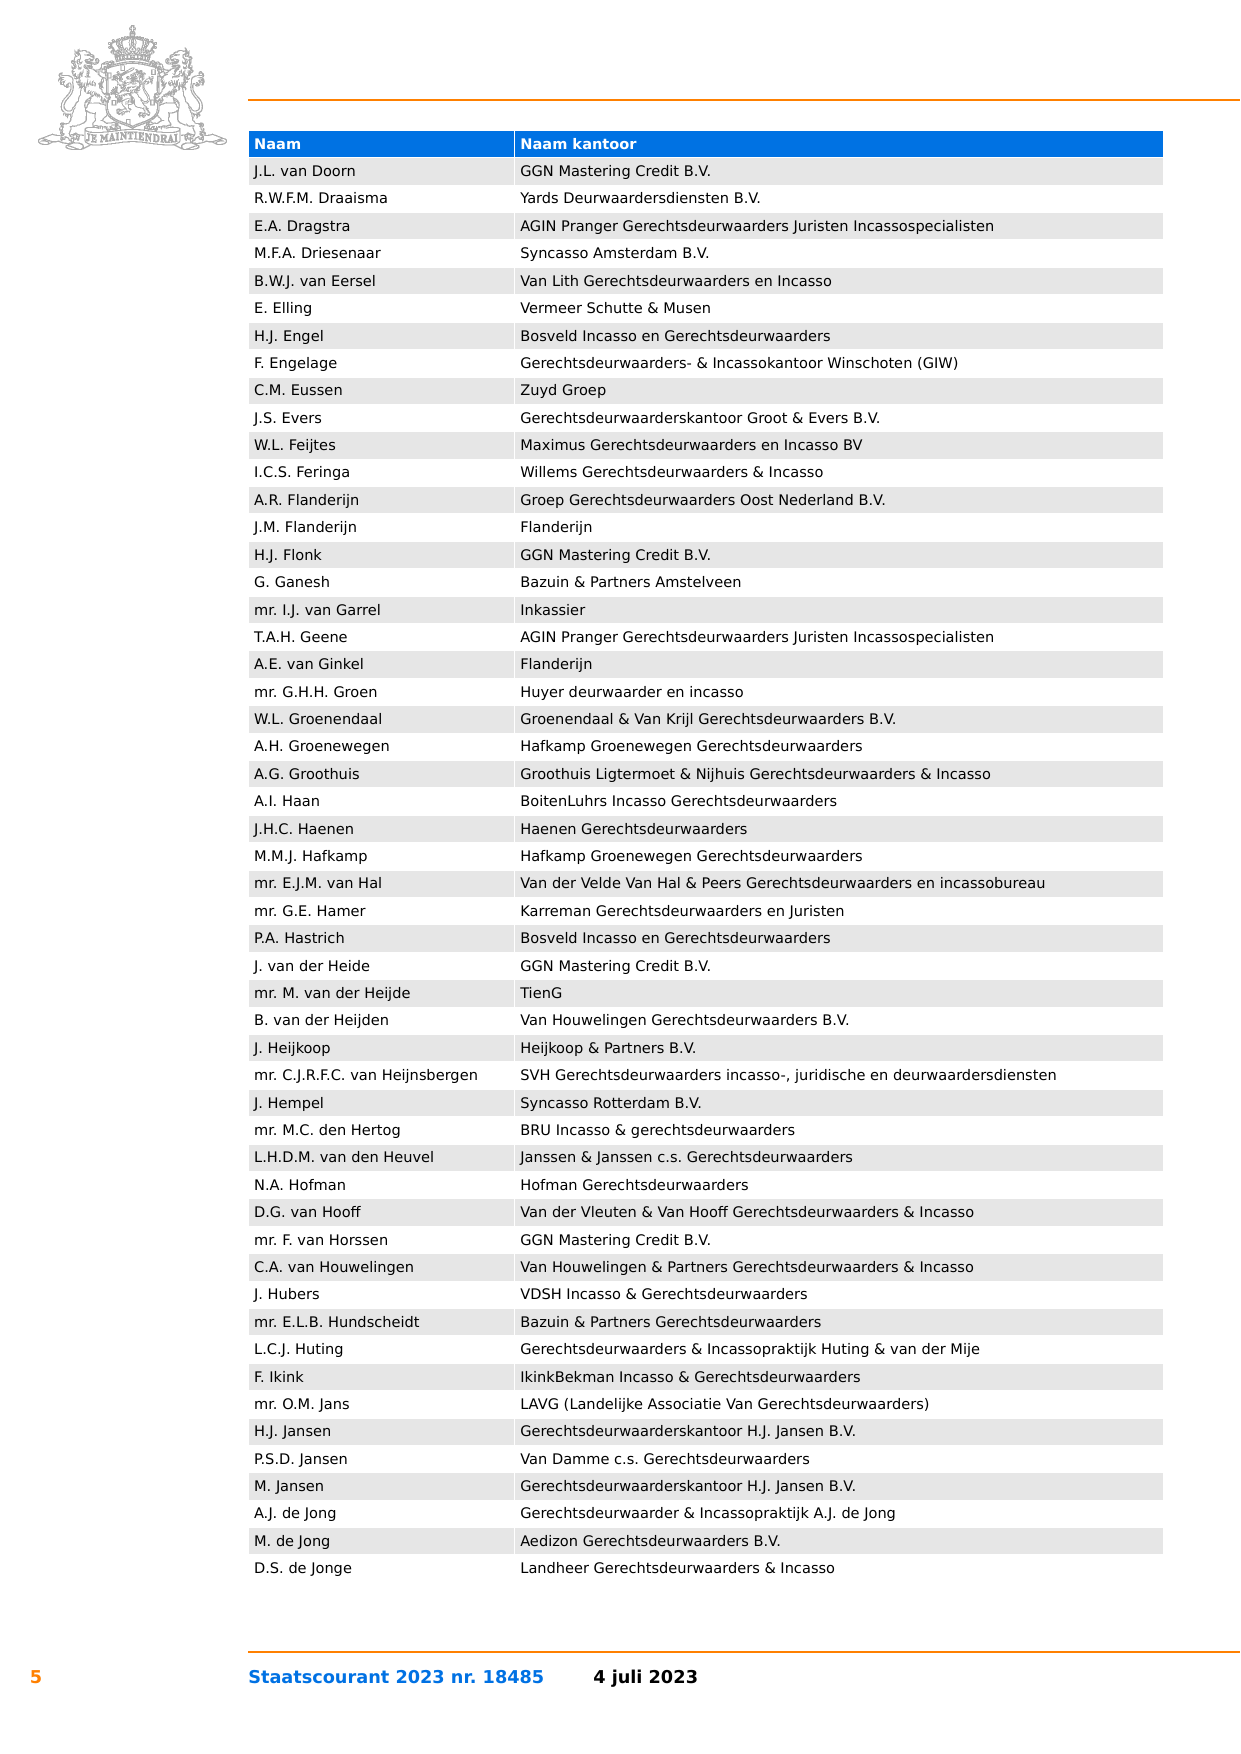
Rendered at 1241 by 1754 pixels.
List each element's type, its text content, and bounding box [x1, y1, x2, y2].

table_cell J.H.C. Haenen [249, 816, 514, 842]
table_header Naam [249, 131, 514, 157]
table_cell Van der Velde Van Hal & Peers Gerechtsdeurwaarders en incassobureau [515, 871, 1163, 897]
table_cell GGN Mastering Credit B.V. [515, 953, 1163, 979]
table_cell P.A. Hastrich [249, 925, 514, 952]
table_cell Gerechtsdeurwaarders & Incassopraktijk Huting & van der Mije [515, 1336, 1163, 1363]
table_cell M. Jansen [249, 1473, 514, 1500]
table_cell P.S.D. Jansen [249, 1446, 514, 1472]
table_cell Van Damme c.s. Gerechtsdeurwaarders [515, 1446, 1163, 1472]
table_cell LAVG (Landelijke Associatie Van Gerechtsdeurwaarders) [515, 1391, 1163, 1417]
table_cell Aedizon Gerechtsdeurwaarders B.V. [515, 1528, 1163, 1554]
table_cell GGN Mastering Credit B.V. [515, 542, 1163, 568]
table_cell Hafkamp Groenewegen Gerechtsdeurwaarders [515, 734, 1163, 760]
table_cell Zuyd Groep [515, 378, 1163, 404]
table_cell E. Elling [249, 295, 514, 322]
table_cell D.G. van Hooff [249, 1199, 514, 1226]
table_cell A.G. Groothuis [249, 761, 514, 787]
table_cell Maximus Gerechtsdeurwaarders en Incasso BV [515, 432, 1163, 459]
table_cell J.S. Evers [249, 405, 514, 431]
table_cell mr. I.J. van Garrel [249, 597, 514, 623]
table_cell AGIN Pranger Gerechtsdeurwaarders Juristen Incassospecialisten [515, 624, 1163, 650]
table_cell J. Hubers [249, 1282, 514, 1308]
table_cell A.R. Flanderijn [249, 487, 514, 513]
table_cell H.J. Flonk [249, 542, 514, 568]
table_cell Groep Gerechtsdeurwaarders Oost Nederland B.V. [515, 487, 1163, 513]
table_cell mr. M. van der Heijde [249, 980, 514, 1007]
table_cell B. van der Heijden [249, 1008, 514, 1034]
table_cell H.J. Jansen [249, 1419, 514, 1445]
table_cell Gerechtsdeurwaarderskantoor H.J. Jansen B.V. [515, 1419, 1163, 1445]
table_cell Landheer Gerechtsdeurwaarders & Incasso [515, 1556, 1163, 1582]
table_cell Gerechtsdeurwaarders- & Incassokantoor Winschoten (GIW) [515, 350, 1163, 376]
table_cell IkinkBekman Incasso & Gerechtsdeurwaarders [515, 1364, 1163, 1390]
table_cell BRU Incasso & gerechtsdeurwaarders [515, 1117, 1163, 1143]
table_cell Gerechtsdeurwaarderskantoor H.J. Jansen B.V. [515, 1473, 1163, 1500]
table_cell B.W.J. van Eersel [249, 268, 514, 294]
table_cell J. van der Heide [249, 953, 514, 979]
table_cell mr. M.C. den Hertog [249, 1117, 514, 1143]
table_cell Bazuin & Partners Gerechtsdeurwaarders [515, 1309, 1163, 1335]
table_cell N.A. Hofman [249, 1172, 514, 1198]
table_cell M.M.J. Hafkamp [249, 843, 514, 869]
table_cell Hafkamp Groenewegen Gerechtsdeurwaarders [515, 843, 1163, 869]
table_cell Karreman Gerechtsdeurwaarders en Juristen [515, 898, 1163, 924]
table_cell Bosveld Incasso en Gerechtsdeurwaarders [515, 323, 1163, 349]
table_cell Flanderijn [515, 515, 1163, 541]
table_cell G. Ganesh [249, 569, 514, 596]
table_cell A.E. van Ginkel [249, 651, 514, 678]
table_cell Bosveld Incasso en Gerechtsdeurwaarders [515, 925, 1163, 952]
table_cell Van Houwelingen & Partners Gerechtsdeurwaarders & Incasso [515, 1254, 1163, 1281]
table_cell Hofman Gerechtsdeurwaarders [515, 1172, 1163, 1198]
table_cell mr. G.E. Hamer [249, 898, 514, 924]
picture [38, 25, 227, 150]
table_cell Groothuis Ligtermoet & Nijhuis Gerechtsdeurwaarders & Incasso [515, 761, 1163, 787]
table_cell Van Houwelingen Gerechtsdeurwaarders B.V. [515, 1008, 1163, 1034]
table_cell Van der Vleuten & Van Hooff Gerechtsdeurwaarders & Incasso [515, 1199, 1163, 1226]
table_cell AGIN Pranger Gerechtsdeurwaarders Juristen Incassospecialisten [515, 213, 1163, 239]
table_cell Flanderijn [515, 651, 1163, 678]
table_cell A.I. Haan [249, 789, 514, 815]
table_cell W.L. Feijtes [249, 432, 514, 459]
table_cell C.A. van Houwelingen [249, 1254, 514, 1281]
table_cell J. Heijkoop [249, 1035, 514, 1061]
table_cell Groenendaal & Van Krijl Gerechtsdeurwaarders B.V. [515, 706, 1163, 733]
table_cell L.H.D.M. van den Heuvel [249, 1145, 514, 1171]
table_cell TienG [515, 980, 1163, 1007]
table_cell M.F.A. Driesenaar [249, 241, 514, 267]
table_cell J. Hempel [249, 1090, 514, 1116]
table_cell mr. E.L.B. Hundscheidt [249, 1309, 514, 1335]
table_cell Inkassier [515, 597, 1163, 623]
table_cell Vermeer Schutte & Musen [515, 295, 1163, 322]
table_cell E.A. Dragstra [249, 213, 514, 239]
table_cell mr. C.J.R.F.C. van Heijnsbergen [249, 1063, 514, 1089]
table_cell Heijkoop & Partners B.V. [515, 1035, 1163, 1061]
table_cell Syncasso Rotterdam B.V. [515, 1090, 1163, 1116]
table_cell I.C.S. Feringa [249, 460, 514, 486]
table_cell A.J. de Jong [249, 1501, 514, 1527]
table_cell mr. E.J.M. van Hal [249, 871, 514, 897]
table_cell VDSH Incasso & Gerechtsdeurwaarders [515, 1282, 1163, 1308]
table_cell D.S. de Jonge [249, 1556, 514, 1582]
table_cell C.M. Eussen [249, 378, 514, 404]
table_cell Haenen Gerechtsdeurwaarders [515, 816, 1163, 842]
table_cell L.C.J. Huting [249, 1336, 514, 1363]
table_cell BoitenLuhrs Incasso Gerechtsdeurwaarders [515, 789, 1163, 815]
table_cell mr. O.M. Jans [249, 1391, 514, 1417]
table_cell GGN Mastering Credit B.V. [515, 1227, 1163, 1253]
table_cell Gerechtsdeurwaarder & Incassopraktijk A.J. de Jong [515, 1501, 1163, 1527]
table_cell Huyer deurwaarder en incasso [515, 679, 1163, 705]
table_cell T.A.H. Geene [249, 624, 514, 650]
table_cell M. de Jong [249, 1528, 514, 1554]
table_cell W.L. Groenendaal [249, 706, 514, 733]
table_cell R.W.F.M. Draaisma [249, 186, 514, 212]
table_cell H.J. Engel [249, 323, 514, 349]
table_cell Gerechtsdeurwaarderskantoor Groot & Evers B.V. [515, 405, 1163, 431]
table_header Naam kantoor [515, 131, 1163, 157]
table_cell Van Lith Gerechtsdeurwaarders en Incasso [515, 268, 1163, 294]
table_cell mr. G.H.H. Groen [249, 679, 514, 705]
table_cell F. Engelage [249, 350, 514, 376]
table_cell J.L. van Doorn [249, 158, 514, 185]
table_cell Willems Gerechtsdeurwaarders & Incasso [515, 460, 1163, 486]
table_cell J.M. Flanderijn [249, 515, 514, 541]
table_cell Bazuin & Partners Amstelveen [515, 569, 1163, 596]
table_cell A.H. Groenewegen [249, 734, 514, 760]
table_cell mr. F. van Horssen [249, 1227, 514, 1253]
table_cell Syncasso Amsterdam B.V. [515, 241, 1163, 267]
table_cell SVH Gerechtsdeurwaarders incasso-, juridische en deurwaardersdiensten [515, 1063, 1163, 1089]
table_cell Janssen & Janssen c.s. Gerechtsdeurwaarders [515, 1145, 1163, 1171]
table_cell Yards Deurwaardersdiensten B.V. [515, 186, 1163, 212]
table_cell F. Ikink [249, 1364, 514, 1390]
table_cell GGN Mastering Credit B.V. [515, 158, 1163, 185]
